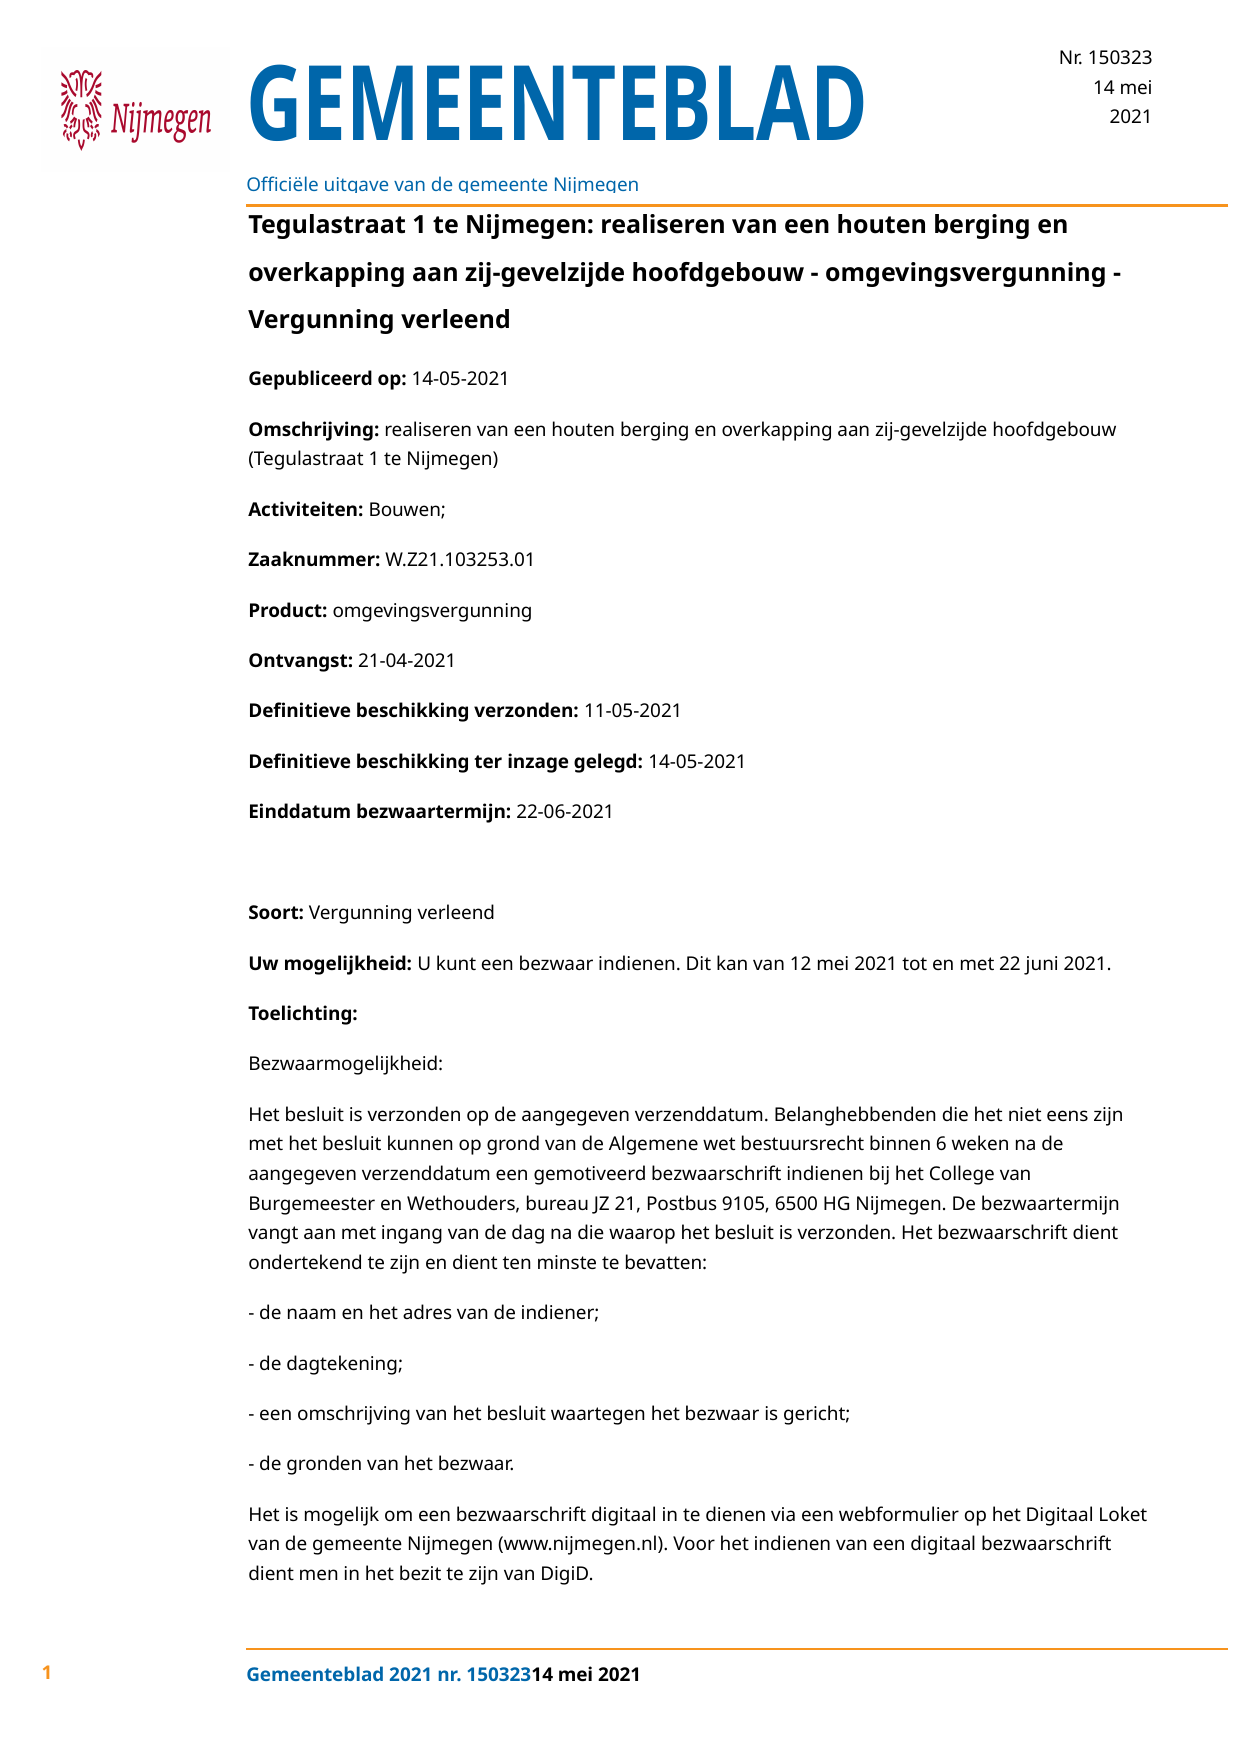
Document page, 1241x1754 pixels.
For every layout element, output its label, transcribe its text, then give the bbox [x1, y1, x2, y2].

text Ontvangst: 21-04-2021 [248, 647, 1152, 673]
text Tegulastraat 1 te Nijmegen: realiseren van een houten berging en overkapping aan zij-gevelzijde hoofdgebouw - omgevingsvergunning - Vergunning verleend [248, 207, 1152, 336]
text Gepubliceerd op: 14-05-2021 [248, 366, 1152, 391]
text Het besluit is verzonden op de aangegeven verzenddatum. Belanghebbenden die het niet eens zijn met het besluit kunnen op grond van de Algemene wet bestuursrecht binnen 6 weken na de aangegeven verzenddatum een gemotiveerd bezwaarschrift indienen bij het College van Burgemeester en Wethouders, bureau JZ 21, Postbus 9105, 6500 HG Nijmegen. De bezwaartermijn vangt aan met ingang van de dag na die waarop het besluit is verzonden. Het bezwaarschrift dient ondertekend te zijn en dient ten minste te bevatten: [248, 1101, 1152, 1274]
text - de naam en het adres van de indiener; [248, 1299, 1152, 1325]
text Bezwaarmogelijkheid: [248, 1051, 1152, 1076]
text Einddatum bezwaartermijn: 22-06-2021 [248, 798, 1152, 824]
text Product: omgevingsvergunning [248, 597, 1152, 622]
text Activiteiten: Bouwen; [248, 496, 1152, 522]
text Definitieve beschikking verzonden: 11-05-2021 [248, 698, 1152, 723]
text Omschrijving: realiseren van een houten berging en overkapping aan zij-gevelzijde hoofdgebouw (Tegulastraat 1 te Nijmegen) [248, 416, 1152, 471]
text Toelichting: [248, 1000, 1152, 1026]
text Soort: Vergunning verleend [248, 899, 1152, 925]
text Het is mogelijk om een bezwaarschrift digitaal in te dienen via een webformulier op het Digitaal Loket van de gemeente Nijmegen (www.nijmegen.nl). Voor het indienen van een digitaal bezwaarschrift dient men in het bezit te zijn van DigiD. [248, 1501, 1152, 1586]
picture [41, 47, 231, 172]
text Zaaknummer: W.Z21.103253.01 [248, 546, 1152, 572]
text - de dagtekening; [248, 1350, 1152, 1375]
text Uw mogelijkheid: U kunt een bezwaar indienen. Dit kan van 12 mei 2021 tot en met 22 juni 2021. [248, 950, 1152, 975]
text Definitieve beschikking ter inzage gelegd: 14-05-2021 [248, 748, 1152, 774]
text - de gronden van het bezwaar. [248, 1451, 1152, 1476]
text - een omschrijving van het besluit waartegen het bezwaar is gericht; [248, 1400, 1152, 1426]
